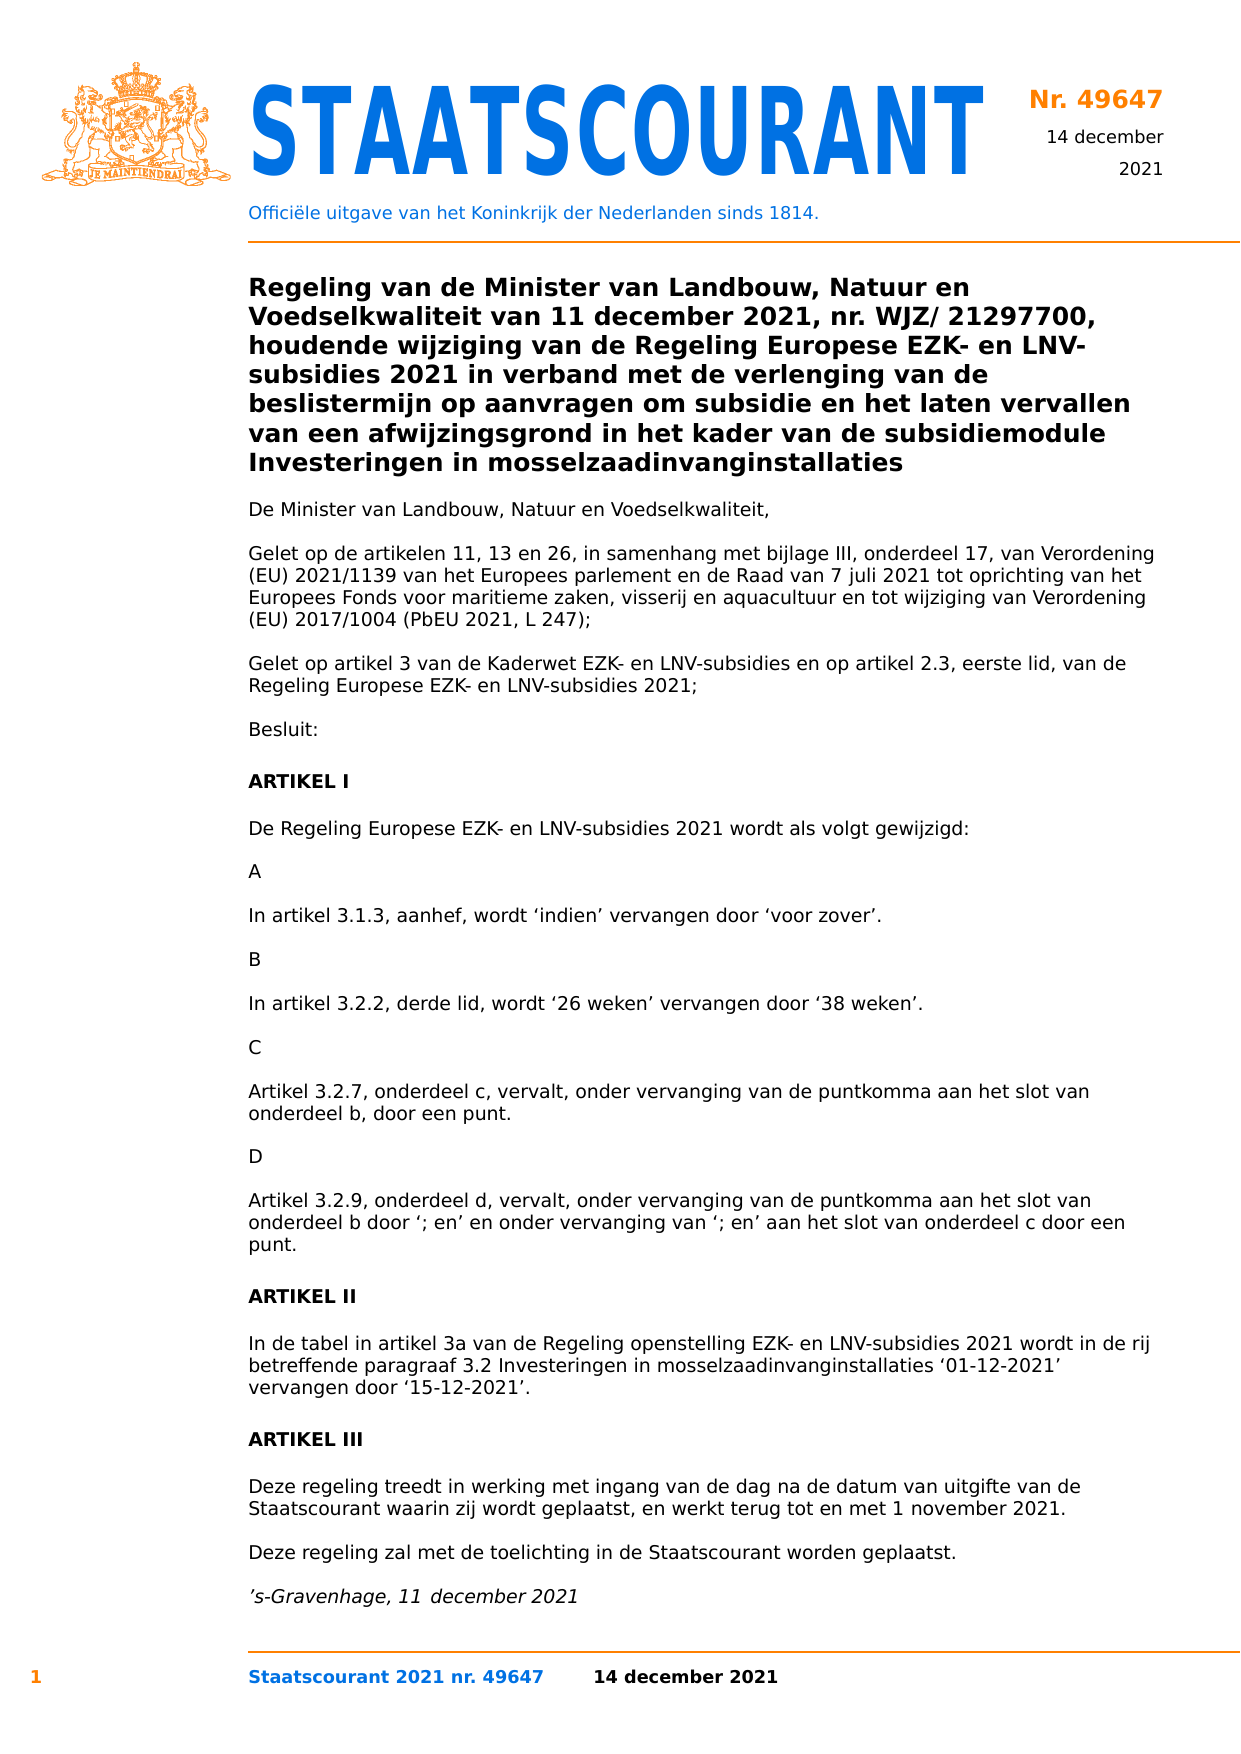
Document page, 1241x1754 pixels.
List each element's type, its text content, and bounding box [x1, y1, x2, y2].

text C [248, 1037, 1163, 1059]
text B [248, 949, 1163, 971]
subtitle ARTIKEL III [248, 1429, 1163, 1451]
table_header STAATSCOURANT [248, 62, 998, 203]
text Artikel 3.2.9, onderdeel d, vervalt, onder vervanging van de puntkomma aan het slot van onderdeel b door ‘; en’ en onder vervanging van ‘; en’ aan het slot van onderdeel c door een punt. [248, 1190, 1163, 1256]
text Artikel 3.2.7, onderdeel c, vervalt, onder vervanging van de puntkomma aan het slot van onderdeel b, door een punt. [248, 1081, 1163, 1124]
text ’s-Gravenhage, 11 december 2021 [248, 1586, 1163, 1608]
text Besluit: [248, 718, 1163, 741]
table_header Nr. 49647 [998, 62, 1240, 121]
text Deze regeling zal met de toelichting in de Staatscourant worden geplaatst. [248, 1542, 1163, 1564]
text In artikel 3.2.2, derde lid, wordt ‘26 weken’ vervangen door ‘38 weken’. [248, 993, 1163, 1015]
table_cell 14 december [998, 121, 1240, 153]
table_cell 2021 [998, 153, 1240, 203]
text In artikel 3.1.3, aanhef, wordt ‘indien’ vervangen door ‘voor zover’. [248, 905, 1163, 927]
text De Regeling Europese EZK- en LNV-subsidies 2021 wordt als volgt gewijzigd: [248, 817, 1163, 839]
text D [248, 1146, 1163, 1168]
text Deze regeling treedt in werking met ingang van de dag na de datum van uitgifte van de Staatscourant waarin zij wordt geplaatst, en werkt terug tot en met 1 november 2021. [248, 1476, 1163, 1520]
table_header [25, 62, 248, 241]
picture [41, 62, 231, 186]
text A [248, 861, 1163, 883]
text In de tabel in artikel 3a van de Regeling openstelling EZK- en LNV-subsidies 2021 wordt in de rij betreffende paragraaf 3.2 Investeringen in mosselzaadinvanginstallaties ‘01-12-2021’ vervangen door ‘15-12-2021’. [248, 1333, 1163, 1399]
subtitle Regeling van de Minister van Landbouw, Natuur en Voedselkwaliteit van 11 december 2021, nr. WJZ/ 21297700, houdende wijziging van de Regeling Europese EZK- en LNV-subsidies 2021 in verband met de verlenging van de beslistermijn op aanvragen om subsidie en het laten vervallen van een afwijzingsgrond in het kader van de subsidiemodule Investeringen in mosselzaadinvanginstallaties [248, 273, 1163, 477]
text Gelet op artikel 3 van de Kaderwet EZK- en LNV-subsidies en op artikel 2.3, eerste lid, van de Regeling Europese EZK- en LNV-subsidies 2021; [248, 653, 1163, 697]
text Gelet op de artikelen 11, 13 en 26, in samenhang met bijlage III, onderdeel 17, van Verordening (EU) 2021/1139 van het Europees parlement en de Raad van 7 juli 2021 tot oprichting van het Europees Fonds voor maritieme zaken, visserij en aquacultuur en tot wijziging van Verordening (EU) 2017/1004 (PbEU 2021, L 247); [248, 543, 1163, 631]
table_cell Officiële uitgave van het Koninkrijk der Nederlanden sinds 1814. [248, 203, 1240, 241]
text De Minister van Landbouw, Natuur en Voedselkwaliteit, [248, 499, 1163, 521]
subtitle ARTIKEL I [248, 771, 1163, 792]
subtitle ARTIKEL II [248, 1286, 1163, 1308]
